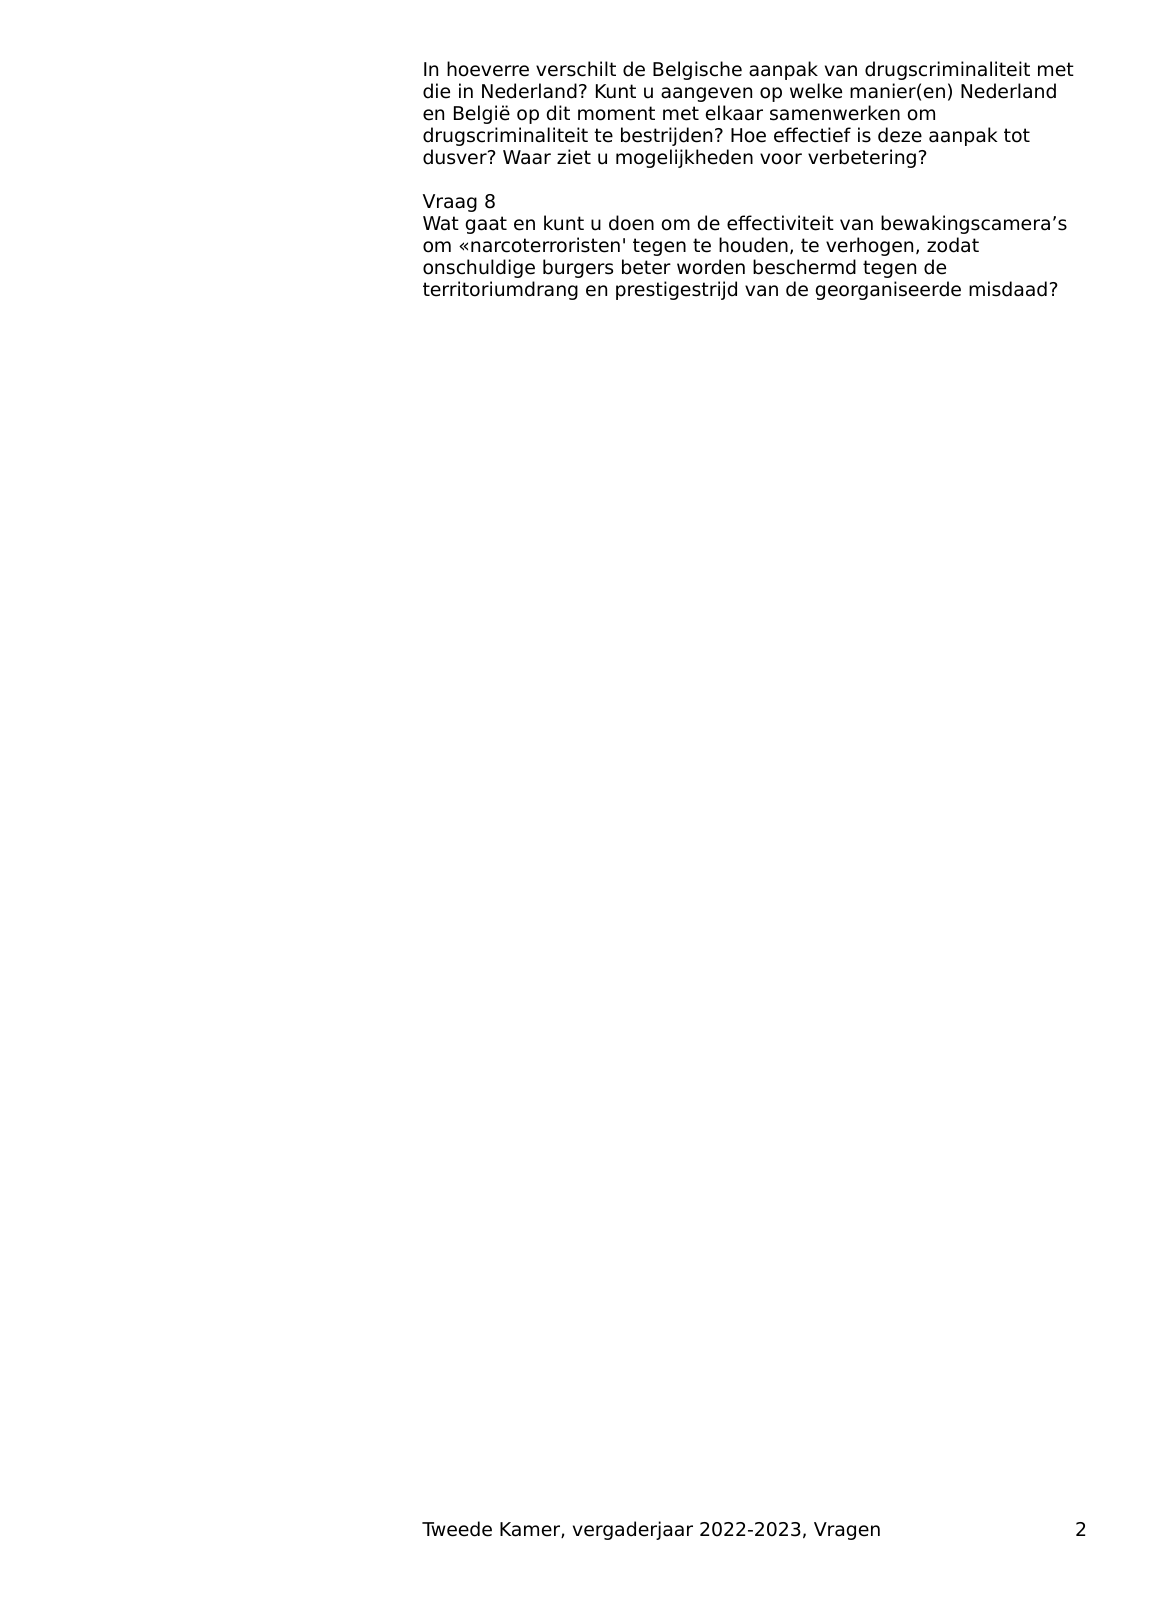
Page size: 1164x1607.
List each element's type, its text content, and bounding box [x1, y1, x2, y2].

text Vraag 8 [422, 191, 1087, 213]
text Wat gaat en kunt u doen om de effectiviteit van bewakingscamera’s om «narcoterroristen' tegen te houden, te verhogen, zodat onschuldige burgers beter worden beschermd tegen de territoriumdrang en prestigestrijd van de georganiseerde misdaad? [422, 213, 1087, 301]
text In hoeverre verschilt de Belgische aanpak van drugscriminaliteit met die in Nederland? Kunt u aangeven op welke manier(en) Nederland en België op dit moment met elkaar samenwerken om drugscriminaliteit te bestrijden? Hoe effectief is deze aanpak tot dusver? Waar ziet u mogelijkheden voor verbetering? [422, 59, 1087, 169]
